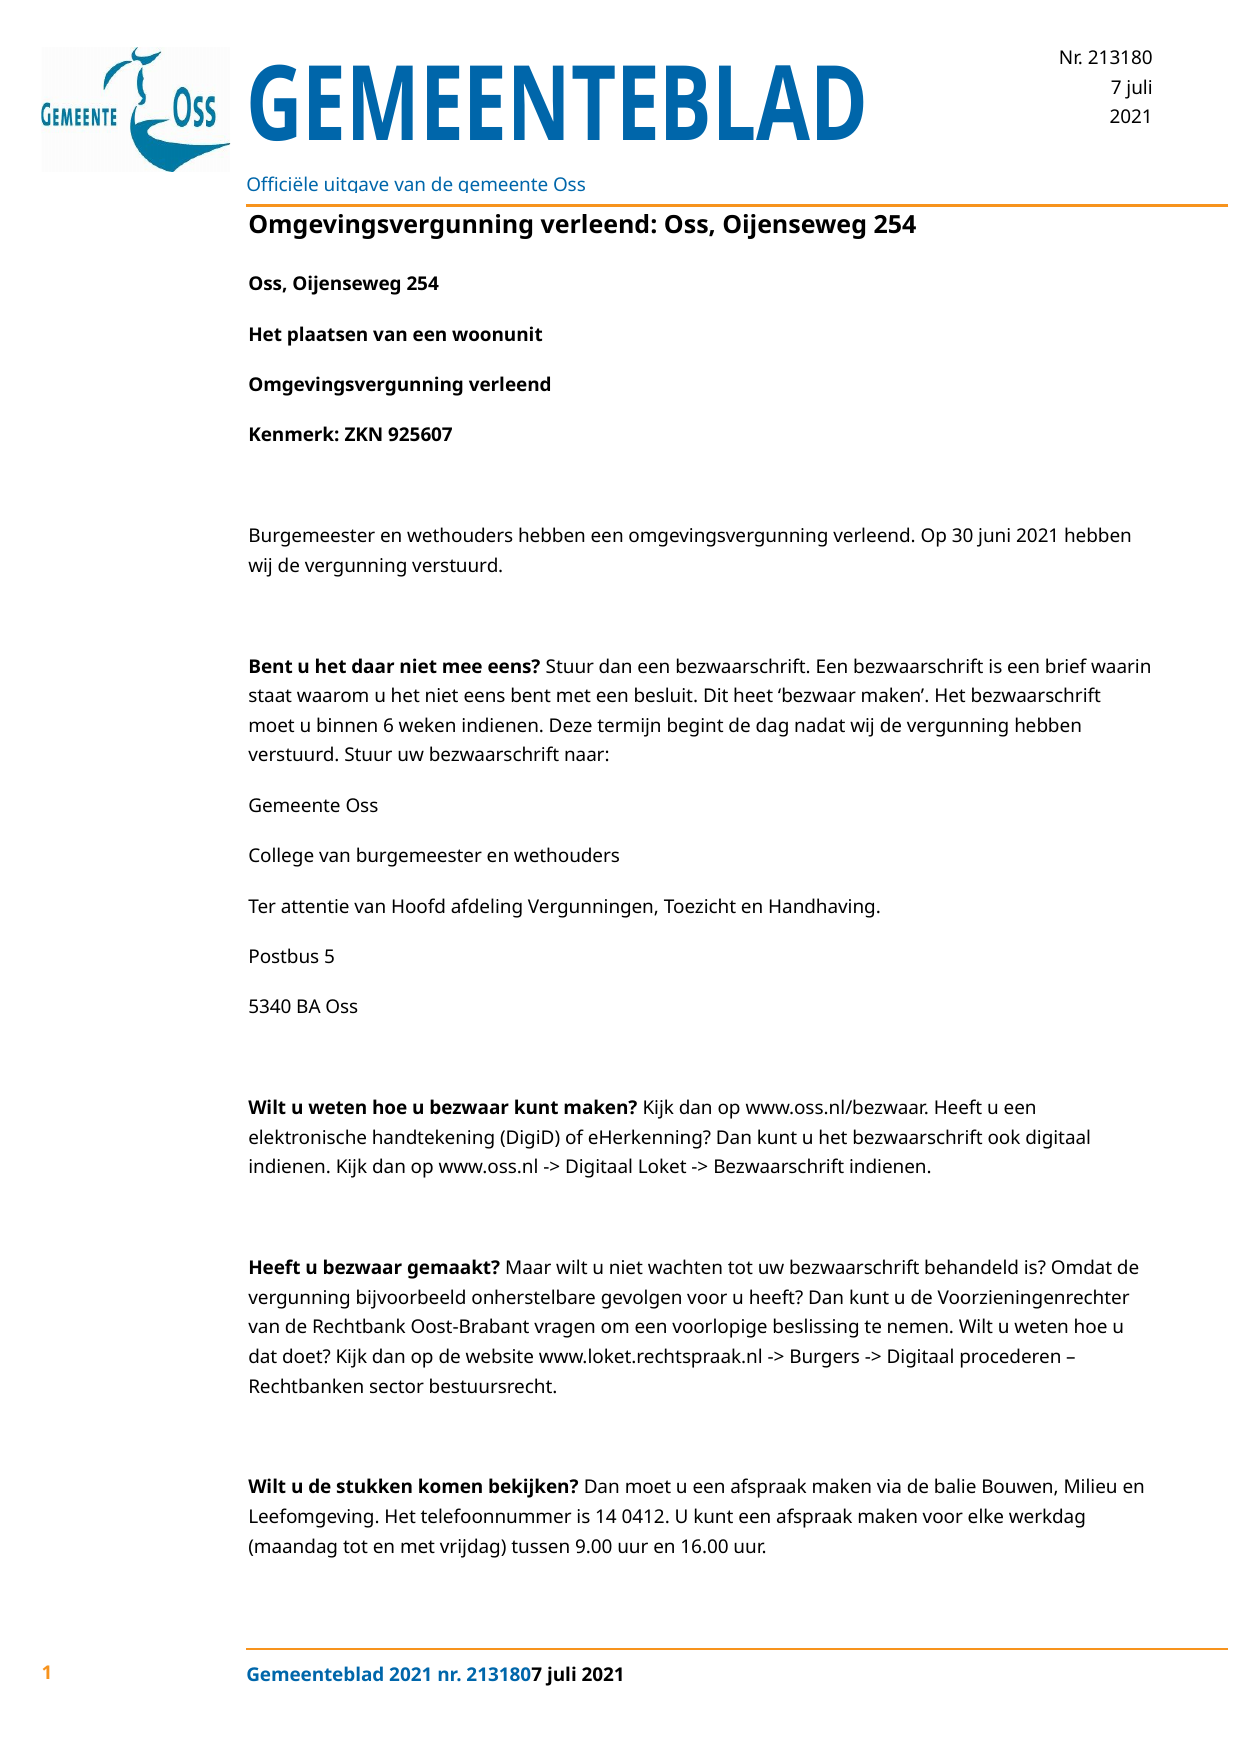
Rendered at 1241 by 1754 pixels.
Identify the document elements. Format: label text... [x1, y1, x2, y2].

text Omgevingsvergunning verleend: Oss, Oijenseweg 254 [248, 207, 1152, 241]
text Oss, Oijenseweg 254 [248, 270, 1152, 296]
text Wilt u weten hoe u bezwaar kunt maken? Kijk dan op www.oss.nl/bezwaar. Heeft u een elektronische handtekening (DigiD) of eHerkenning? Dan kunt u het bezwaarschrift ook digitaal indienen. Kijk dan op www.oss.nl -> Digitaal Loket -> Bezwaarschrift indienen. [248, 1094, 1152, 1179]
text 5340 BA Oss [248, 994, 1152, 1019]
text Heeft u bezwaar gemaakt? Maar wilt u niet wachten tot uw bezwaarschrift behandeld is? Omdat de vergunning bijvoorbeeld onherstelbare gevolgen voor u heeft? Dan kunt u de Voorzieningenrechter van de Rechtbank Oost-Brabant vragen om een voorlopige beslissing te nemen. Wilt u weten hoe u dat doet? Kijk dan op de website www.loket.rechtspraak.nl -> Burgers -> Digitaal procederen – Rechtbanken sector bestuursrecht. [248, 1254, 1152, 1398]
text Ter attentie van Hoofd afdeling Vergunningen, Toezicht en Handhaving. [248, 893, 1152, 918]
text Bent u het daar niet mee eens? Stuur dan een bezwaarschrift. Een bezwaarschrift is een brief waarin staat waarom u het niet eens bent met een besluit. Dit heet ‘bezwaar maken’. Het bezwaarschrift moet u binnen 6 weken indienen. Deze termijn begint de dag nadat wij de vergunning hebben verstuurd. Stuur uw bezwaarschrift naar: [248, 653, 1152, 767]
text Postbus 5 [248, 943, 1152, 969]
text Wilt u de stukken komen bekijken? Dan moet u een afspraak maken via de balie Bouwen, Milieu en Leefomgeving. Het telefoonnummer is 14 0412. U kunt een afspraak maken voor elke werkdag (maandag tot en met vrijdag) tussen 9.00 uur en 16.00 uur. [248, 1474, 1152, 1558]
text Burgemeester en wethouders hebben een omgevingsvergunning verleend. Op 30 juni 2021 hebben wij de vergunning verstuurd. [248, 522, 1152, 578]
text Omgevingsvergunning verleend [248, 371, 1152, 397]
text Kenmerk: ZKN 925607 [248, 422, 1152, 447]
text Het plaatsen van een woonunit [248, 321, 1152, 346]
picture [41, 47, 231, 172]
text College van burgemeester en wethouders [248, 842, 1152, 868]
text Gemeente Oss [248, 792, 1152, 818]
